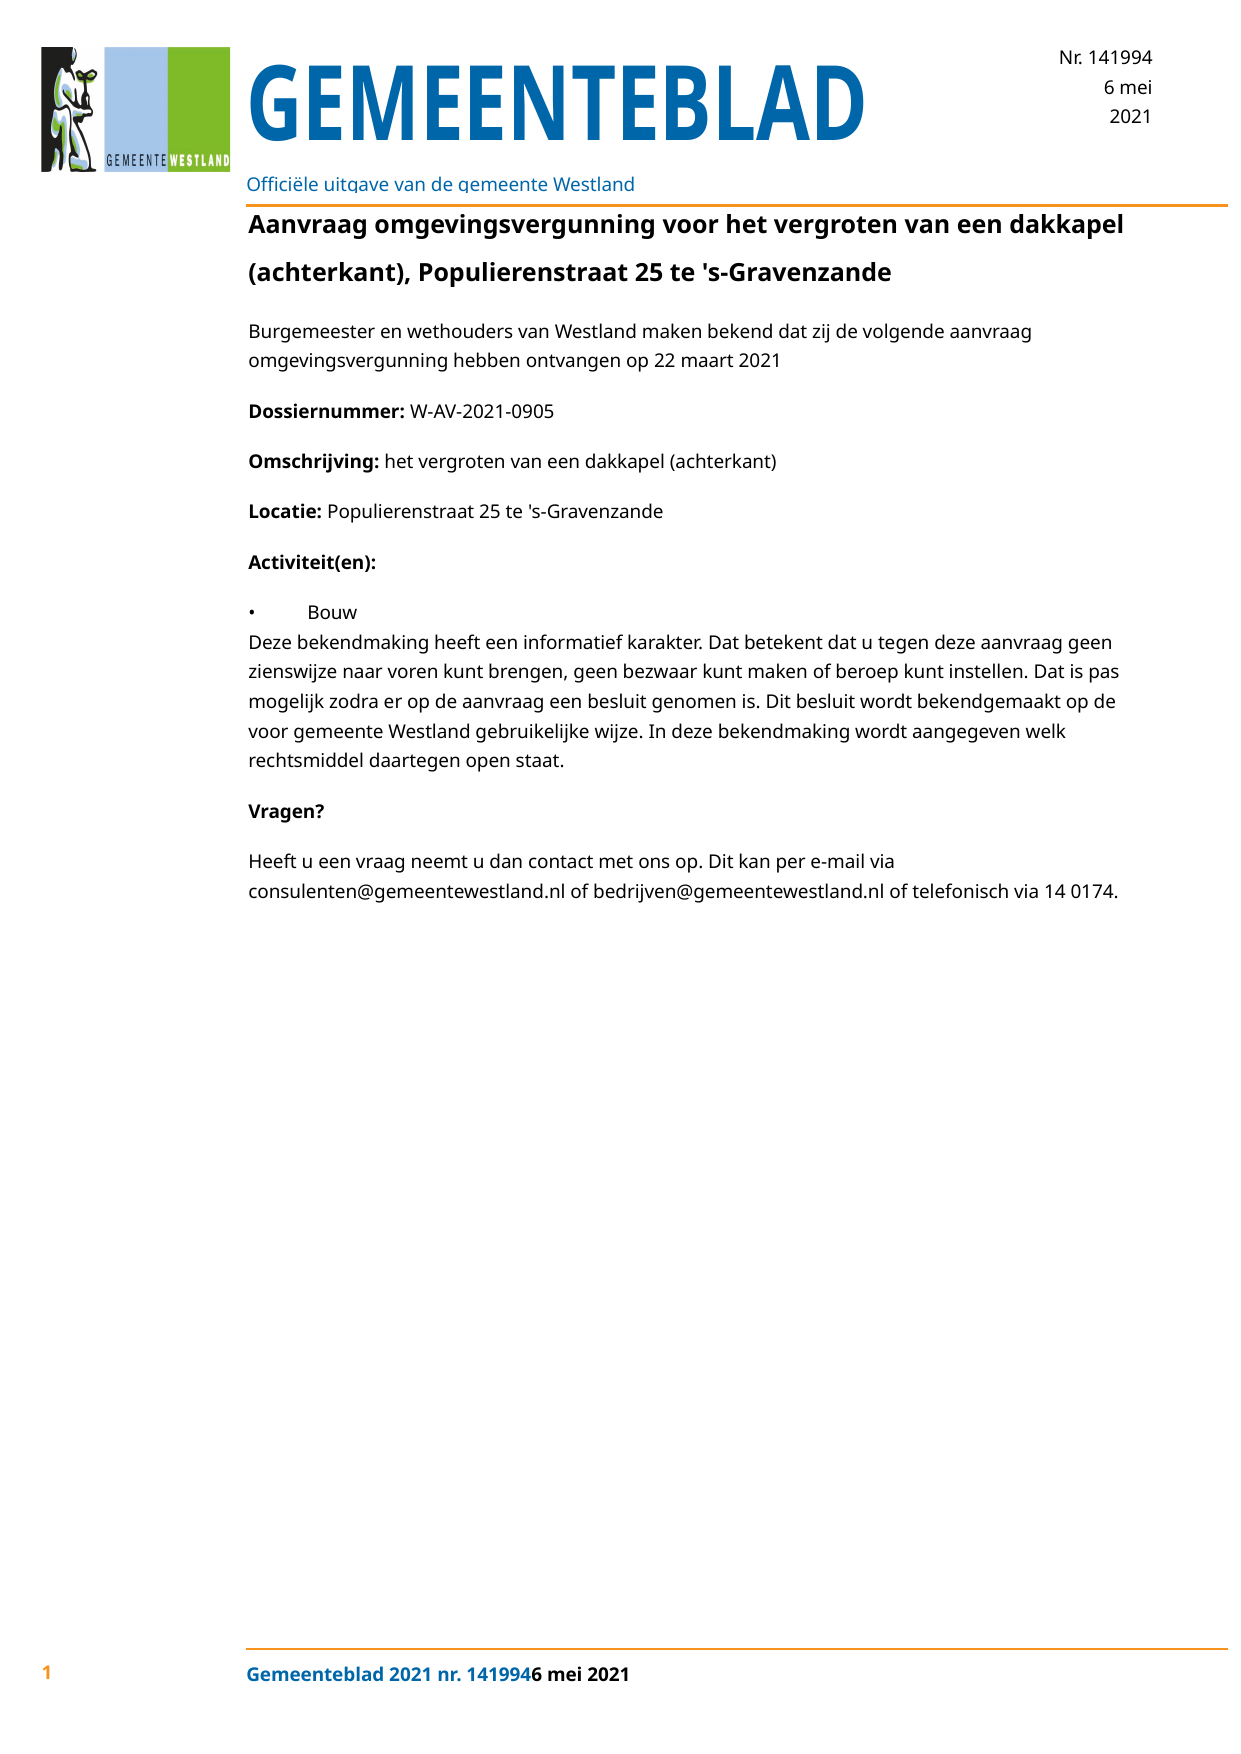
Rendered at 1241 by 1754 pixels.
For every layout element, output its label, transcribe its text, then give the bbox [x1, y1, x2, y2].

text Dossiernummer: W-AV-2021-0905 [248, 398, 1152, 424]
text Burgemeester en wethouders van Westland maken bekend dat zij de volgende aanvraag omgevingsvergunning hebben ontvangen op 22 maart 2021 [248, 318, 1152, 373]
text Locatie: Populierenstraat 25 te 's-Gravenzande [248, 499, 1152, 524]
text Activiteit(en): [248, 549, 1152, 575]
text Vragen? [248, 798, 1152, 824]
picture [41, 47, 231, 172]
text Heeft u een vraag neemt u dan contact met ons op. Dit kan per e-mail via consulenten@gemeentewestland.nl of bedrijven@gemeentewestland.nl of telefonisch via 14 0174. [248, 848, 1152, 904]
list Bouw [248, 599, 1152, 625]
text Deze bekendmaking heeft een informatief karakter. Dat betekent dat u tegen deze aanvraag geen zienswijze naar voren kunt brengen, geen bezwaar kunt maken of beroep kunt instellen. Dat is pas mogelijk zodra er op de aanvraag een besluit genomen is. Dit besluit wordt bekendgemaakt op de voor gemeente Westland gebruikelijke wijze. In deze bekendmaking wordt aangegeven welk rechtsmiddel daartegen open staat. [248, 629, 1152, 773]
text Omschrijving: het vergroten van een dakkapel (achterkant) [248, 448, 1152, 474]
text Aanvraag omgevingsvergunning voor het vergroten van een dakkapel (achterkant), Populierenstraat 25 te 's-Gravenzande [248, 207, 1152, 288]
